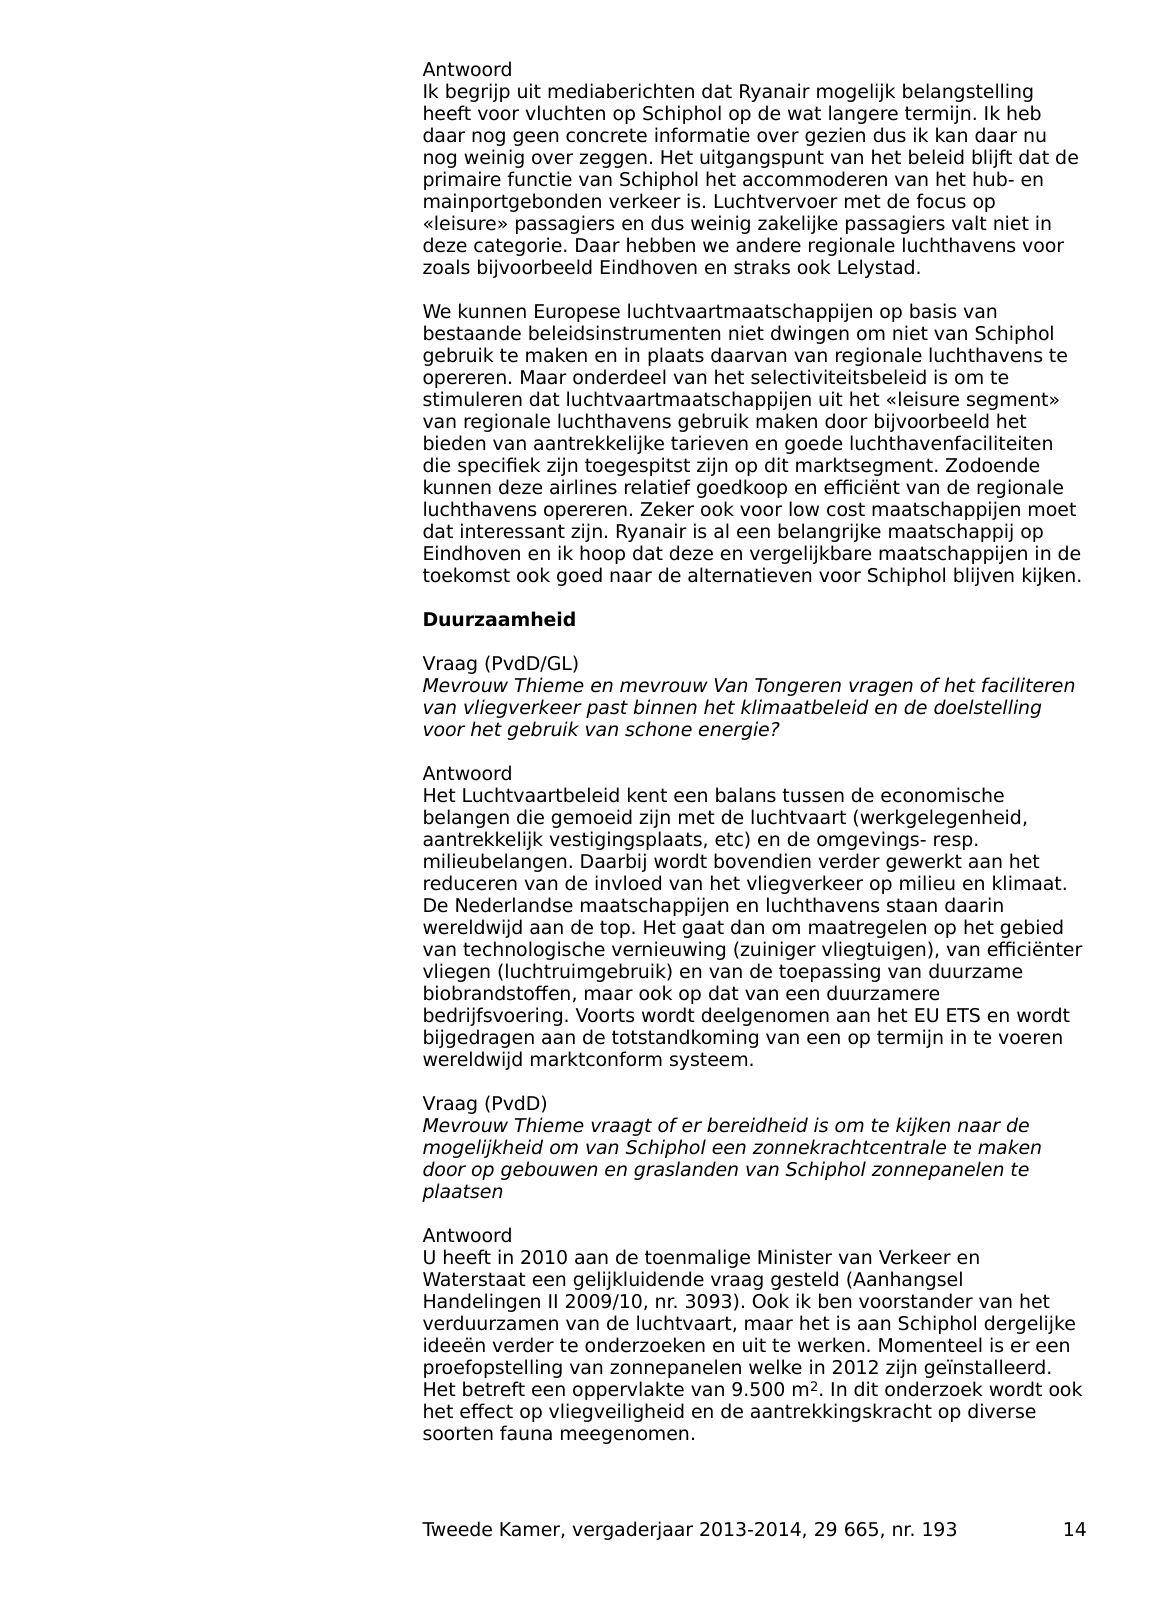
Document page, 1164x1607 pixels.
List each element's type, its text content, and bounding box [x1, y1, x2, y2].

text Antwoord [422, 1225, 1087, 1247]
text Vraag (PvdD/GL) [422, 653, 1087, 675]
text Antwoord [422, 763, 1087, 785]
text Het Luchtvaartbeleid kent een balans tussen de economische belangen die gemoeid zijn met de luchtvaart (werkgelegenheid, aantrekkelijk vestigingsplaats, etc) en de omgevings- resp. milieubelangen. Daarbij wordt bovendien verder gewerkt aan het reduceren van de invloed van het vliegverkeer op milieu en klimaat. De Nederlandse maatschappijen en luchthavens staan daarin wereldwijd aan de top. Het gaat dan om maatregelen op het gebied van technologische vernieuwing (zuiniger vliegtuigen), van efficiënter vliegen (luchtruimgebruik) en van de toepassing van duurzame biobrandstoffen, maar ook op dat van een duurzamere bedrijfsvoering. Voorts wordt deelgenomen aan het EU ETS en wordt bijgedragen aan de totstandkoming van een op termijn in te voeren wereldwijd marktconform systeem. [422, 785, 1087, 1071]
text U heeft in 2010 aan de toenmalige Minister van Verkeer en Waterstaat een gelijkluidende vraag gesteld (Aanhangsel Handelingen II 2009/10, nr. 3093). Ook ik ben voorstander van het verduurzamen van de luchtvaart, maar het is aan Schiphol dergelijke ideeën verder te onderzoeken en uit te werken. Momenteel is er een proefopstelling van zonnepanelen welke in 2012 zijn geïnstalleerd. Het betreft een oppervlakte van 9.500 m2. In dit onderzoek wordt ook het effect op vliegveiligheid en de aantrekkingskracht op diverse soorten fauna meegenomen. [422, 1247, 1087, 1445]
text We kunnen Europese luchtvaartmaatschappijen op basis van bestaande beleidsinstrumenten niet dwingen om niet van Schiphol gebruik te maken en in plaats daarvan van regionale luchthavens te opereren. Maar onderdeel van het selectiviteitsbeleid is om te stimuleren dat luchtvaartmaatschappijen uit het «leisure segment» van regionale luchthavens gebruik maken door bijvoorbeeld het bieden van aantrekkelijke tarieven en goede luchthavenfaciliteiten die specifiek zijn toegespitst zijn op dit marktsegment. Zodoende kunnen deze airlines relatief goedkoop en efficiënt van de regionale luchthavens opereren. Zeker ook voor low cost maatschappijen moet dat interessant zijn. Ryanair is al een belangrijke maatschappij op Eindhoven en ik hoop dat deze en vergelijkbare maatschappijen in de toekomst ook goed naar de alternatieven voor Schiphol blijven kijken. [422, 301, 1087, 587]
text Mevrouw Thieme vraagt of er bereidheid is om te kijken naar de mogelijkheid om van Schiphol een zonnekrachtcentrale te maken door op gebouwen en graslanden van Schiphol zonnepanelen te plaatsen [422, 1115, 1087, 1203]
subtitle Duurzaamheid [422, 609, 1087, 631]
text Mevrouw Thieme en mevrouw Van Tongeren vragen of het faciliteren van vliegverkeer past binnen het klimaatbeleid en de doelstelling voor het gebruik van schone energie? [422, 675, 1087, 741]
text Ik begrijp uit mediaberichten dat Ryanair mogelijk belangstelling heeft voor vluchten op Schiphol op de wat langere termijn. Ik heb daar nog geen concrete informatie over gezien dus ik kan daar nu nog weinig over zeggen. Het uitgangspunt van het beleid blijft dat de primaire functie van Schiphol het accommoderen van het hub- en mainportgebonden verkeer is. Luchtvervoer met de focus op «leisure» passagiers en dus weinig zakelijke passagiers valt niet in deze categorie. Daar hebben we andere regionale luchthavens voor zoals bijvoorbeeld Eindhoven en straks ook Lelystad. [422, 81, 1087, 279]
text Vraag (PvdD) [422, 1093, 1087, 1115]
text Antwoord [422, 59, 1087, 81]
